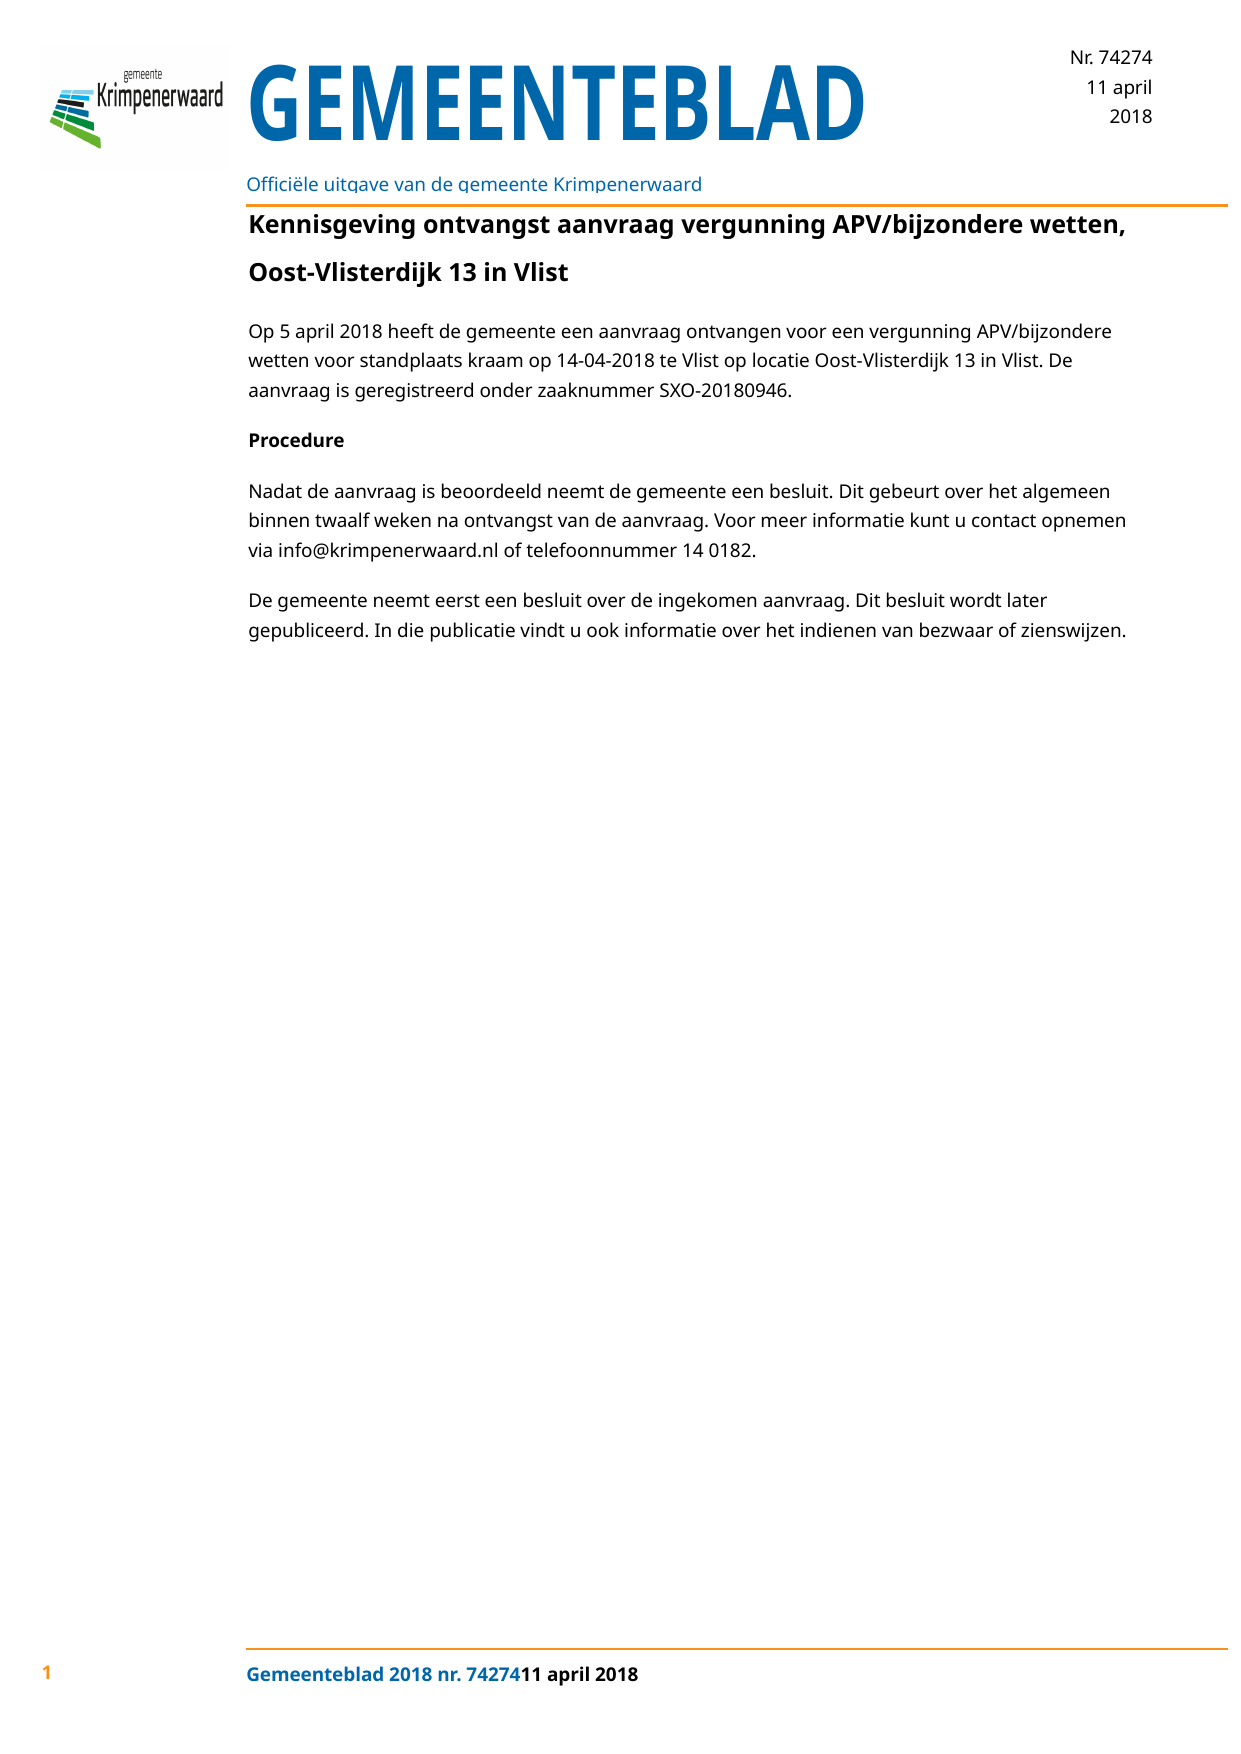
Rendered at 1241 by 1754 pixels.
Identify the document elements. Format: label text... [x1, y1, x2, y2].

text Op 5 april 2018 heeft de gemeente een aanvraag ontvangen voor een vergunning APV/bijzondere wetten voor standplaats kraam op 14-04-2018 te Vlist op locatie Oost-Vlisterdijk 13 in Vlist. De aanvraag is geregistreerd onder zaaknummer SXO-20180946. [248, 318, 1152, 403]
text Kennisgeving ontvangst aanvraag vergunning APV/bijzondere wetten, Oost-Vlisterdijk 13 in Vlist [248, 207, 1152, 288]
text Procedure [248, 427, 1152, 453]
text Nadat de aanvraag is beoordeeld neemt de gemeente een besluit. Dit gebeurt over het algemeen binnen twaalf weken na ontvangst van de aanvraag. Voor meer informatie kunt u contact opnemen via info@krimpenerwaard.nl of telefoonnummer 14 0182. [248, 478, 1152, 563]
text De gemeente neemt eerst een besluit over de ingekomen aanvraag. Dit besluit wordt later gepubliceerd. In die publicatie vindt u ook informatie over het indienen van bezwaar of zienswijzen. [248, 587, 1152, 643]
picture [41, 47, 231, 172]
